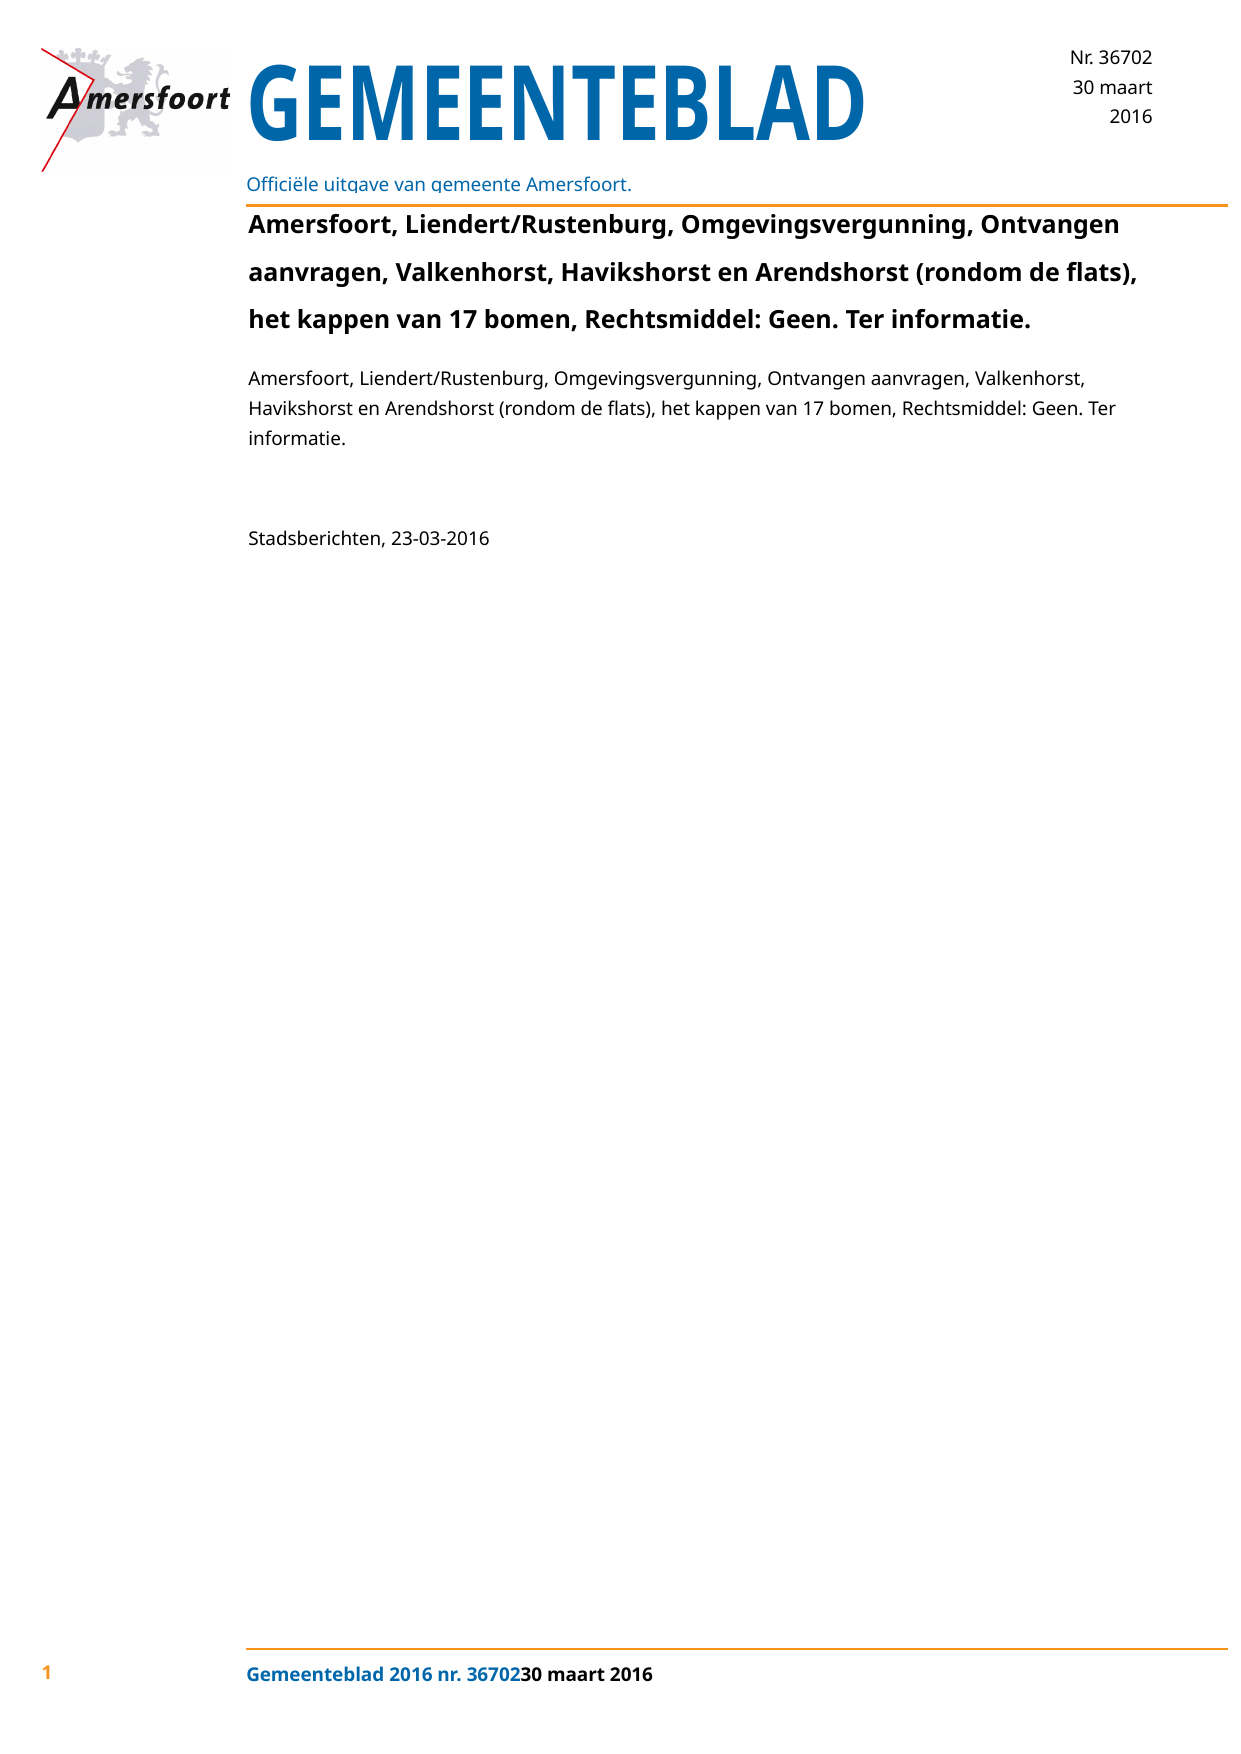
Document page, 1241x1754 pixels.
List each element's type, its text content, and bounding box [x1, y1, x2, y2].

text Stadsberichten, 23-03-2016 [248, 526, 1152, 551]
text Amersfoort, Liendert/Rustenburg, Omgevingsvergunning, Ontvangen aanvragen, Valkenhorst, Havikshorst en Arendshorst (rondom de flats), het kappen van 17 bomen, Rechtsmiddel: Geen. Ter informatie. [248, 207, 1152, 336]
text Amersfoort, Liendert/Rustenburg, Omgevingsvergunning, Ontvangen aanvragen, Valkenhorst, Havikshorst en Arendshorst (rondom de flats), het kappen van 17 bomen, Rechtsmiddel: Geen. Ter informatie. [248, 366, 1152, 450]
picture [41, 47, 231, 172]
